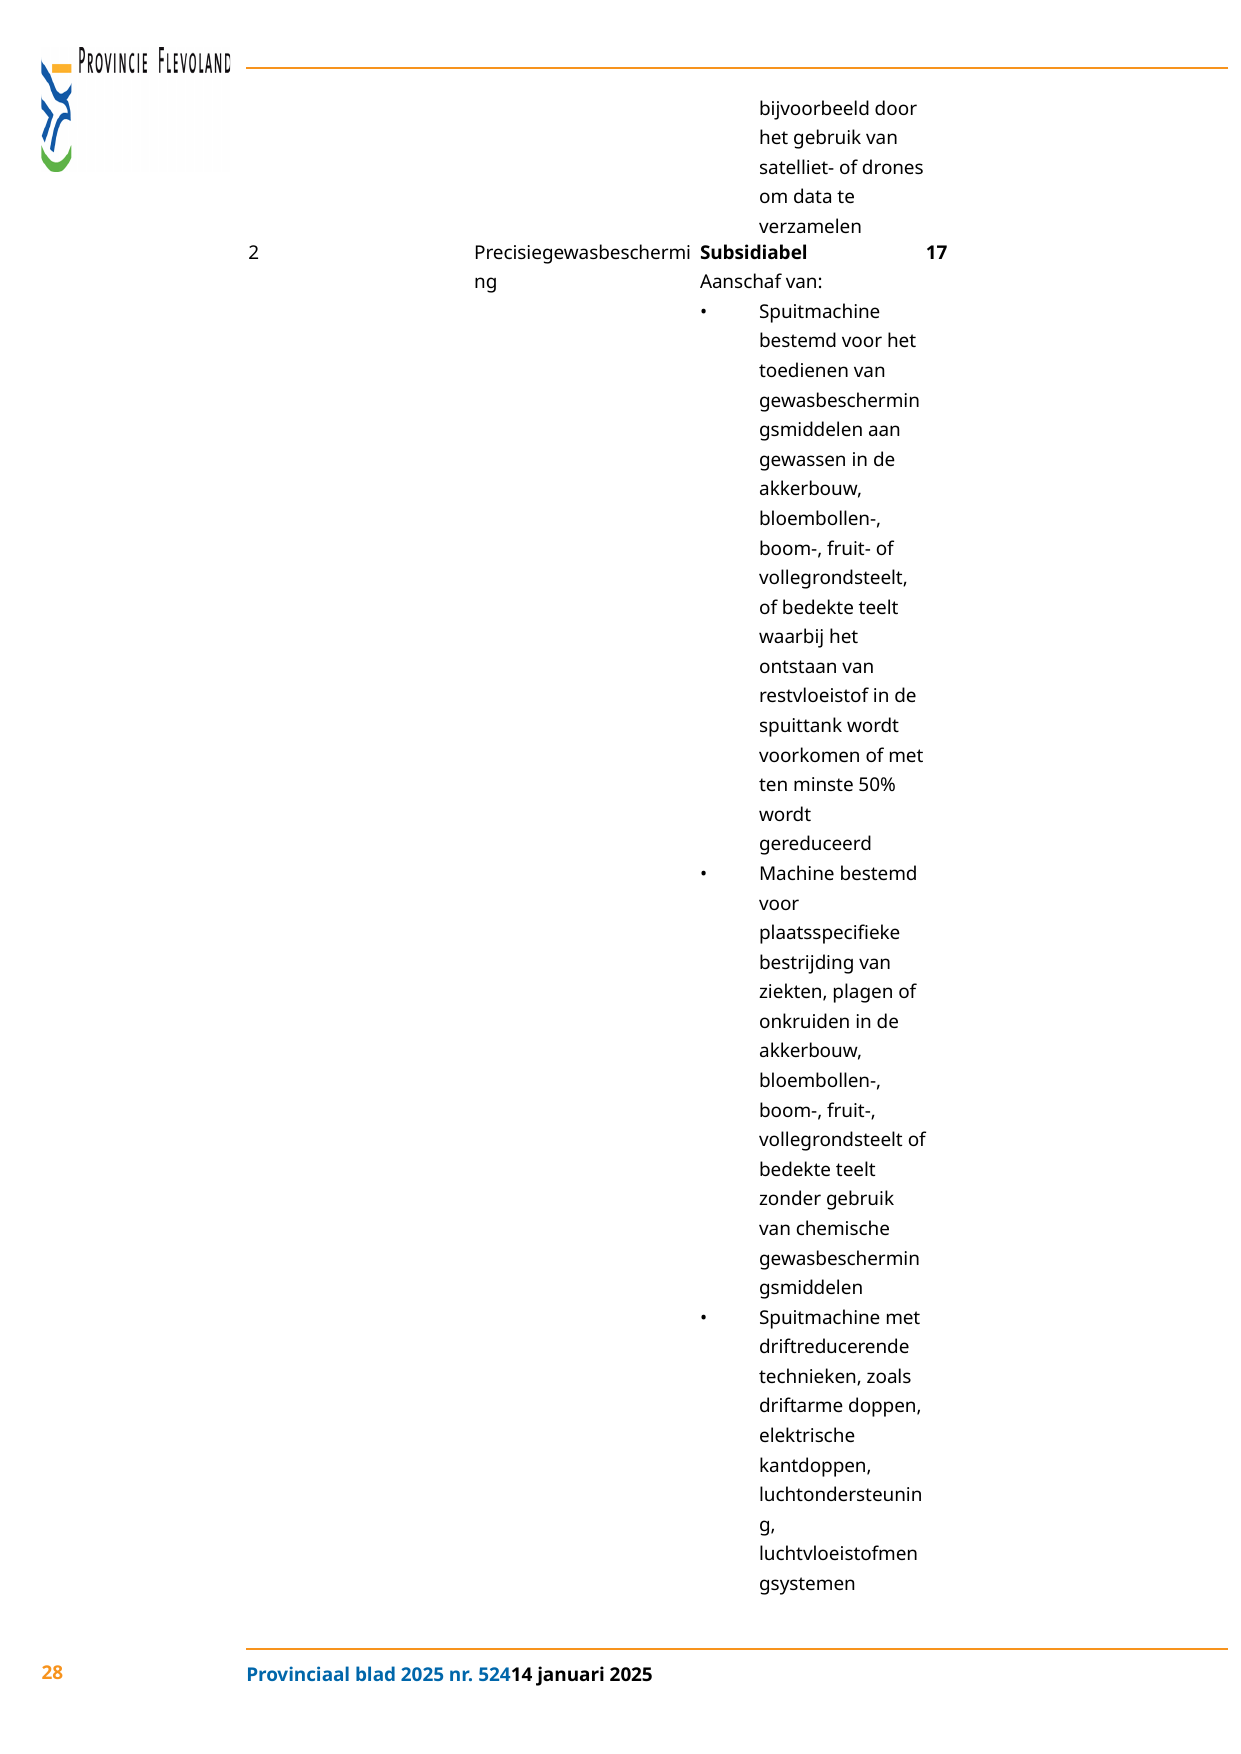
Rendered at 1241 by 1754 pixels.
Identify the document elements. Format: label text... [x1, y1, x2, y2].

table_cell [248, 95, 474, 239]
table_cell 17 [926, 239, 1152, 1596]
table_cell [926, 95, 1152, 239]
table_cell 2 [248, 239, 474, 1596]
picture [41, 47, 231, 172]
table_cell Subsidiabel Aanschaf van: Spuitmachine bestemd voor het toedienen van gewasbeschermingsmiddelen aan gewassen in de akkerbouw, bloembollen-, boom-, fruit- of vollegrondsteelt, of bedekte teelt waarbij het ontstaan van restvloeistof in de spuittank wordt voorkomen of met ten minste 50% wordt gereduceerd Machine bestemd voor plaatsspecifieke bestrijding van ziekten, plagen of onkruiden in de akkerbouw, bloembollen-, boom-, fruit-, vollegrondsteelt of bedekte teelt zonder gebruik van chemische gewasbeschermingsmiddelen Spuitmachine met driftreducerende technieken, zoals driftarme doppen, elektrische kantdoppen, luchtondersteuning, luchtvloeistofmengsystemen [700, 239, 926, 1596]
table_cell [474, 95, 700, 239]
table_cell Precisiegewasbescherming [474, 239, 700, 1596]
table_cell bijvoorbeeld door het gebruik van satelliet- of drones om data te verzamelen [700, 95, 926, 239]
